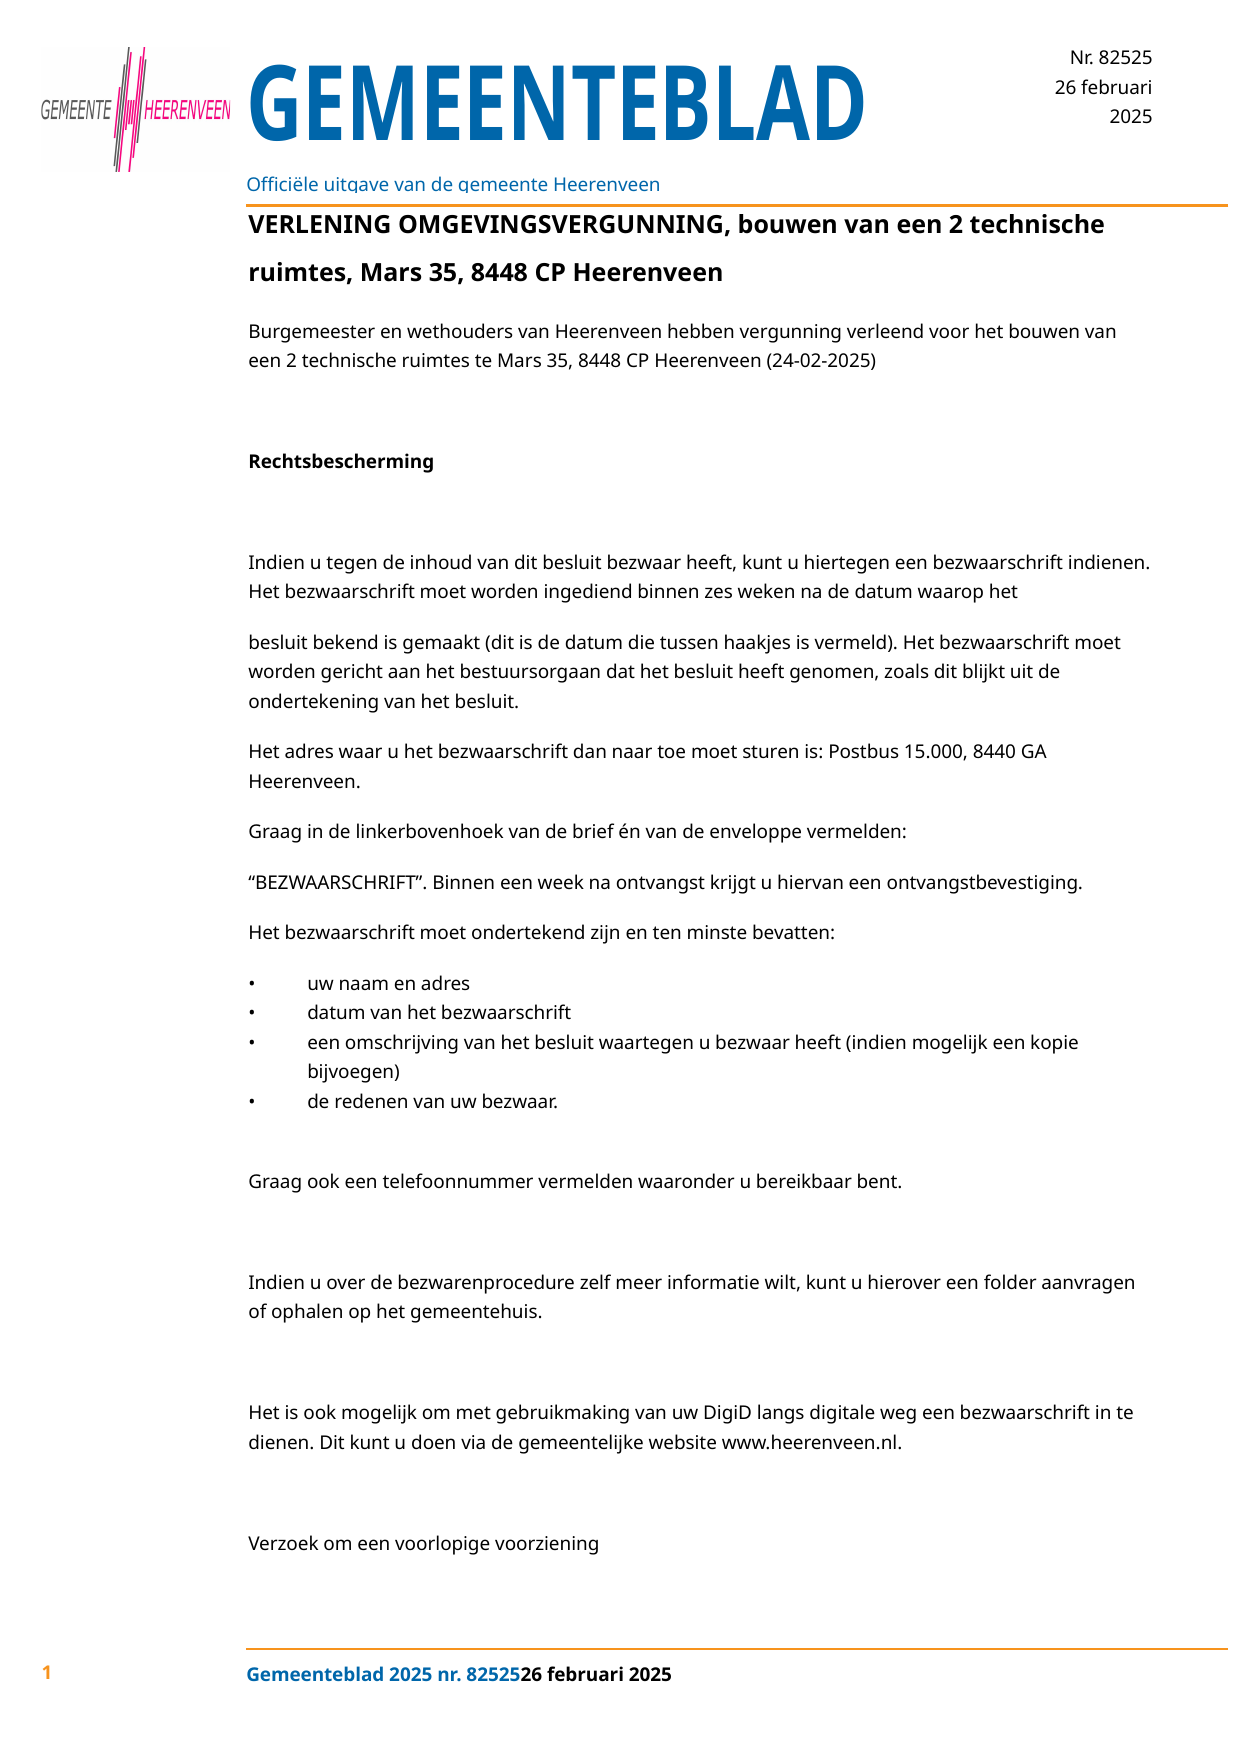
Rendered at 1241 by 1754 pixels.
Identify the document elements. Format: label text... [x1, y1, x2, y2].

text Rechtsbescherming [248, 448, 1152, 474]
text Het adres waar u het bezwaarschrift dan naar toe moet sturen is: Postbus 15.000, 8440 GA Heerenveen. [248, 739, 1152, 794]
picture [41, 47, 231, 172]
text Graag ook een telefoonnummer vermelden waaronder u bereikbaar bent. [248, 1168, 1152, 1194]
list datum van het bezwaarschrift [248, 999, 1152, 1025]
list een omschrijving van het besluit waartegen u bezwaar heeft (indien mogelijk een kopie bijvoegen) [248, 1029, 1152, 1084]
text Indien u over de bezwarenprocedure zelf meer informatie wilt, kunt u hierover een folder aanvragen of ophalen op het gemeentehuis. [248, 1269, 1152, 1324]
text “BEZWAARSCHRIFT”. Binnen een week na ontvangst krijgt u hiervan een ontvangstbevestiging. [248, 869, 1152, 895]
text Graag in de linkerbovenhoek van de brief én van de enveloppe vermelden: [248, 819, 1152, 844]
text Het is ook mogelijk om met gebruikmaking van uw DigiD langs digitale weg een bezwaarschrift in te dienen. Dit kunt u doen via de gemeentelijke website www.heerenveen.nl. [248, 1399, 1152, 1455]
text VERLENING OMGEVINGSVERGUNNING, bouwen van een 2 technische ruimtes, Mars 35, 8448 CP Heerenveen [248, 207, 1152, 288]
text besluit bekend is gemaakt (dit is de datum die tussen haakjes is vermeld). Het bezwaarschrift moet worden gericht aan het bestuursorgaan dat het besluit heeft genomen, zoals dit blijkt uit de ondertekening van het besluit. [248, 629, 1152, 714]
text Verzoek om een voorlopige voorziening [248, 1530, 1152, 1556]
list uw naam en adres [248, 970, 1152, 996]
list de redenen van uw bezwaar. [248, 1088, 1152, 1114]
text Indien u tegen de inhoud van dit besluit bezwaar heeft, kunt u hiertegen een bezwaarschrift indienen. Het bezwaarschrift moet worden ingediend binnen zes weken na de datum waarop het [248, 549, 1152, 604]
text Het bezwaarschrift moet ondertekend zijn en ten minste bevatten: [248, 919, 1152, 945]
text Burgemeester en wethouders van Heerenveen hebben vergunning verleend voor het bouwen van een 2 technische ruimtes te Mars 35, 8448 CP Heerenveen (24-02-2025) [248, 318, 1152, 373]
